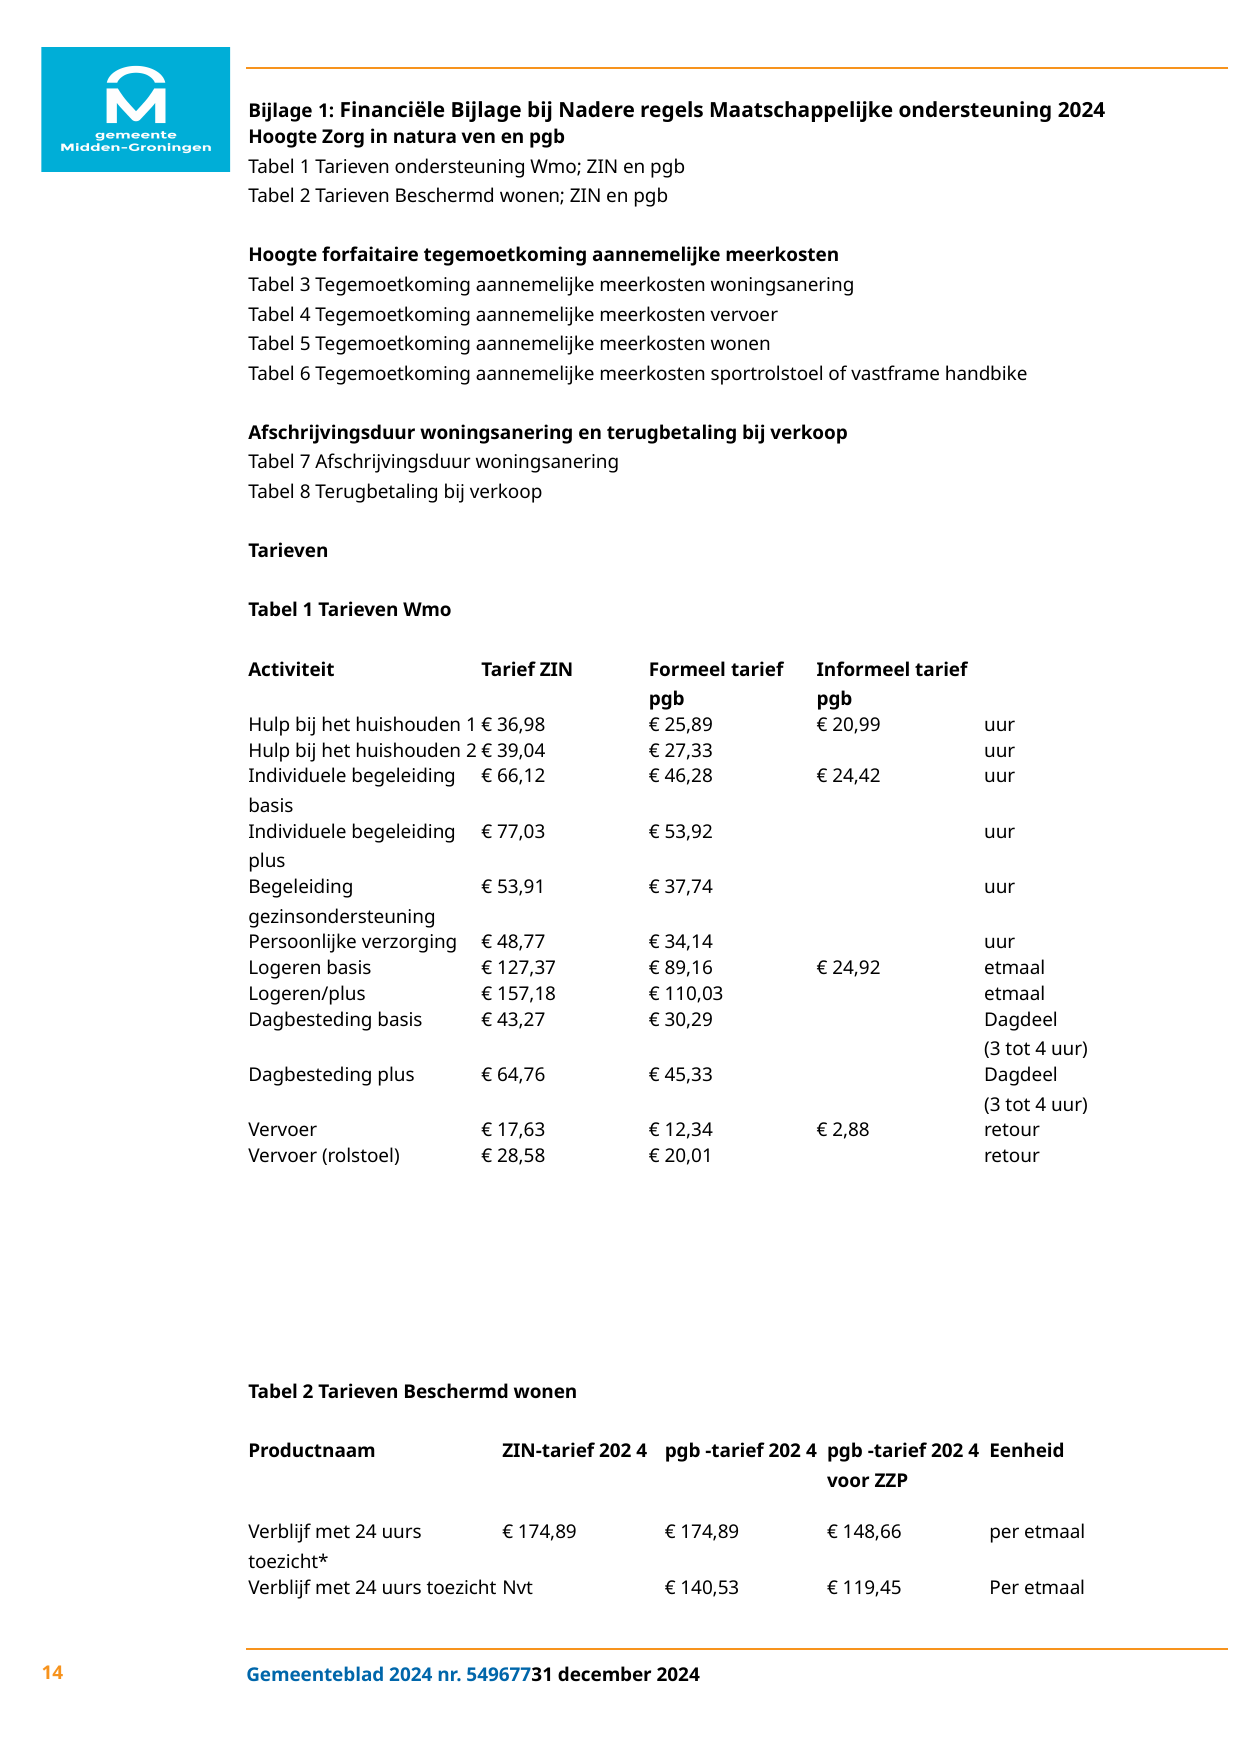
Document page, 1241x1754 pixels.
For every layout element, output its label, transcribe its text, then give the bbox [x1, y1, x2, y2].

table_cell € 53,91 [481, 873, 649, 929]
text Tabel 3 Tegemoetkoming aannemelijke meerkosten woningsanering [248, 271, 1152, 297]
text Tabel 2 Tarieven Beschermd wonen; ZIN en pgb [248, 182, 1152, 208]
table_cell retour [984, 1116, 1152, 1142]
table_cell € 77,03 [481, 818, 649, 873]
table_cell € 34,14 [649, 929, 816, 954]
table_cell [989, 1493, 1152, 1518]
picture [184, 146, 190, 153]
table_cell [248, 1493, 502, 1518]
table_cell Per etmaal [989, 1574, 1152, 1599]
table_cell uur [984, 873, 1152, 929]
table_cell € 48,77 [481, 929, 649, 954]
table_cell € 24,42 [816, 763, 984, 818]
table_header Informeel tarief pgb [816, 656, 984, 711]
table_cell € 20,01 [649, 1142, 816, 1168]
table_cell [816, 818, 984, 873]
table_cell Dagbesteding basis [248, 1006, 481, 1061]
table_cell Nvt [502, 1574, 664, 1599]
table_cell € 89,16 [649, 954, 816, 980]
table_cell [827, 1493, 989, 1518]
text Bijlage 1: Financiële Bijlage bij Nadere regels Maatschappelijke ondersteuning 2024 [248, 95, 1152, 123]
table_cell € 27,33 [649, 737, 816, 763]
table_cell € 20,99 [816, 711, 984, 737]
table_cell etmaal [984, 980, 1152, 1006]
table_cell Persoonlijke verzorging [248, 929, 481, 954]
table_cell € 53,92 [649, 818, 816, 873]
table_cell Verblijf met 24 uurs toezicht* [248, 1519, 502, 1574]
table_header Tarief ZIN [481, 656, 649, 711]
table_cell € 30,29 [649, 1006, 816, 1061]
table_cell € 66,12 [481, 763, 649, 818]
table_cell Hulp bij het huishouden 1 [248, 711, 481, 737]
text Tabel 8 Terugbetaling bij verkoop [248, 478, 1152, 504]
picture [108, 66, 164, 82]
table_header Formeel tarief pgb [649, 656, 816, 711]
table_cell Individuele begeleiding basis [248, 763, 481, 818]
picture [107, 89, 165, 122]
table_header [984, 656, 1152, 711]
text Tabel 6 Tegemoetkoming aannemelijke meerkosten sportrolstoel of vastframe handbike [248, 360, 1152, 386]
text Tabel 2 Tarieven Beschermd wonen [248, 1378, 1152, 1404]
table_cell uur [984, 711, 1152, 737]
table_cell etmaal [984, 954, 1152, 980]
table_cell [502, 1493, 664, 1518]
table_cell Logeren basis [248, 954, 481, 980]
table_cell € 36,98 [481, 711, 649, 737]
table_cell Begeleiding gezinsondersteuning [248, 873, 481, 929]
table_cell [665, 1493, 827, 1518]
table_header Productnaam [248, 1438, 502, 1493]
text Hoogte Zorg in natura ven en pgb [248, 123, 1152, 149]
table_cell [816, 737, 984, 763]
text Hoogte forfaitaire tegemoetkoming aannemelijke meerkosten [248, 242, 1152, 267]
table_cell € 64,76 [481, 1061, 649, 1116]
table_cell € 24,92 [816, 954, 984, 980]
table_cell € 140,53 [665, 1574, 827, 1599]
table_cell € 17,63 [481, 1116, 649, 1142]
table_cell € 25,89 [649, 711, 816, 737]
table_cell € 110,03 [649, 980, 816, 1006]
table_cell € 119,45 [827, 1574, 989, 1599]
table_cell [816, 873, 984, 929]
table_cell Logeren/plus [248, 980, 481, 1006]
table_cell uur [984, 763, 1152, 818]
table_cell per etmaal [989, 1519, 1152, 1574]
table_cell € 157,18 [481, 980, 649, 1006]
table_cell Verblijf met 24 uurs toezicht [248, 1574, 502, 1599]
table_cell [816, 1061, 984, 1116]
text Tabel 1 Tarieven ondersteuning Wmo; ZIN en pgb [248, 153, 1152, 179]
table_cell [816, 929, 984, 954]
table_cell € 28,58 [481, 1142, 649, 1168]
table_cell Dagdeel (3 tot 4 uur) [984, 1006, 1152, 1061]
text Tabel 7 Afschrijvingsduur woningsanering [248, 449, 1152, 474]
table_cell € 2,88 [816, 1116, 984, 1142]
table_cell € 148,66 [827, 1519, 989, 1574]
text Afschrijvingsduur woningsanering en terugbetaling bij verkoop [248, 419, 1152, 445]
table_cell Dagdeel (3 tot 4 uur) [984, 1061, 1152, 1116]
table_cell Hulp bij het huishouden 2 [248, 737, 481, 763]
table_cell uur [984, 737, 1152, 763]
table_cell Vervoer (rolstoel) [248, 1142, 481, 1168]
text Tabel 5 Tegemoetkoming aannemelijke meerkosten wonen [248, 330, 1152, 356]
table_cell € 37,74 [649, 873, 816, 929]
table_header pgb -tarief 202 4 [665, 1438, 827, 1493]
table_cell € 174,89 [502, 1519, 664, 1574]
table_cell € 45,33 [649, 1061, 816, 1116]
table_header pgb -tarief 202 4 voor ZZP [827, 1438, 989, 1493]
text Tabel 4 Tegemoetkoming aannemelijke meerkosten vervoer [248, 301, 1152, 327]
table_cell [816, 1142, 984, 1168]
table_cell Vervoer [248, 1116, 481, 1142]
table_cell [816, 980, 984, 1006]
table_cell € 12,34 [649, 1116, 816, 1142]
table_cell € 174,89 [665, 1519, 827, 1574]
table_cell uur [984, 929, 1152, 954]
table_header Eenheid [989, 1438, 1152, 1493]
table_cell Individuele begeleiding plus [248, 818, 481, 873]
table_cell retour [984, 1142, 1152, 1168]
table_header ZIN-tarief 202 4 [502, 1438, 664, 1493]
table_cell [816, 1006, 984, 1061]
table_cell uur [984, 818, 1152, 873]
table_cell € 39,04 [481, 737, 649, 763]
table_cell € 43,27 [481, 1006, 649, 1061]
text Tarieven [248, 537, 1152, 563]
table_cell Dagbesteding plus [248, 1061, 481, 1116]
table_cell € 46,28 [649, 763, 816, 818]
text Tabel 1 Tarieven Wmo [248, 597, 1152, 622]
table_cell € 127,37 [481, 954, 649, 980]
table_header Activiteit [248, 656, 481, 711]
